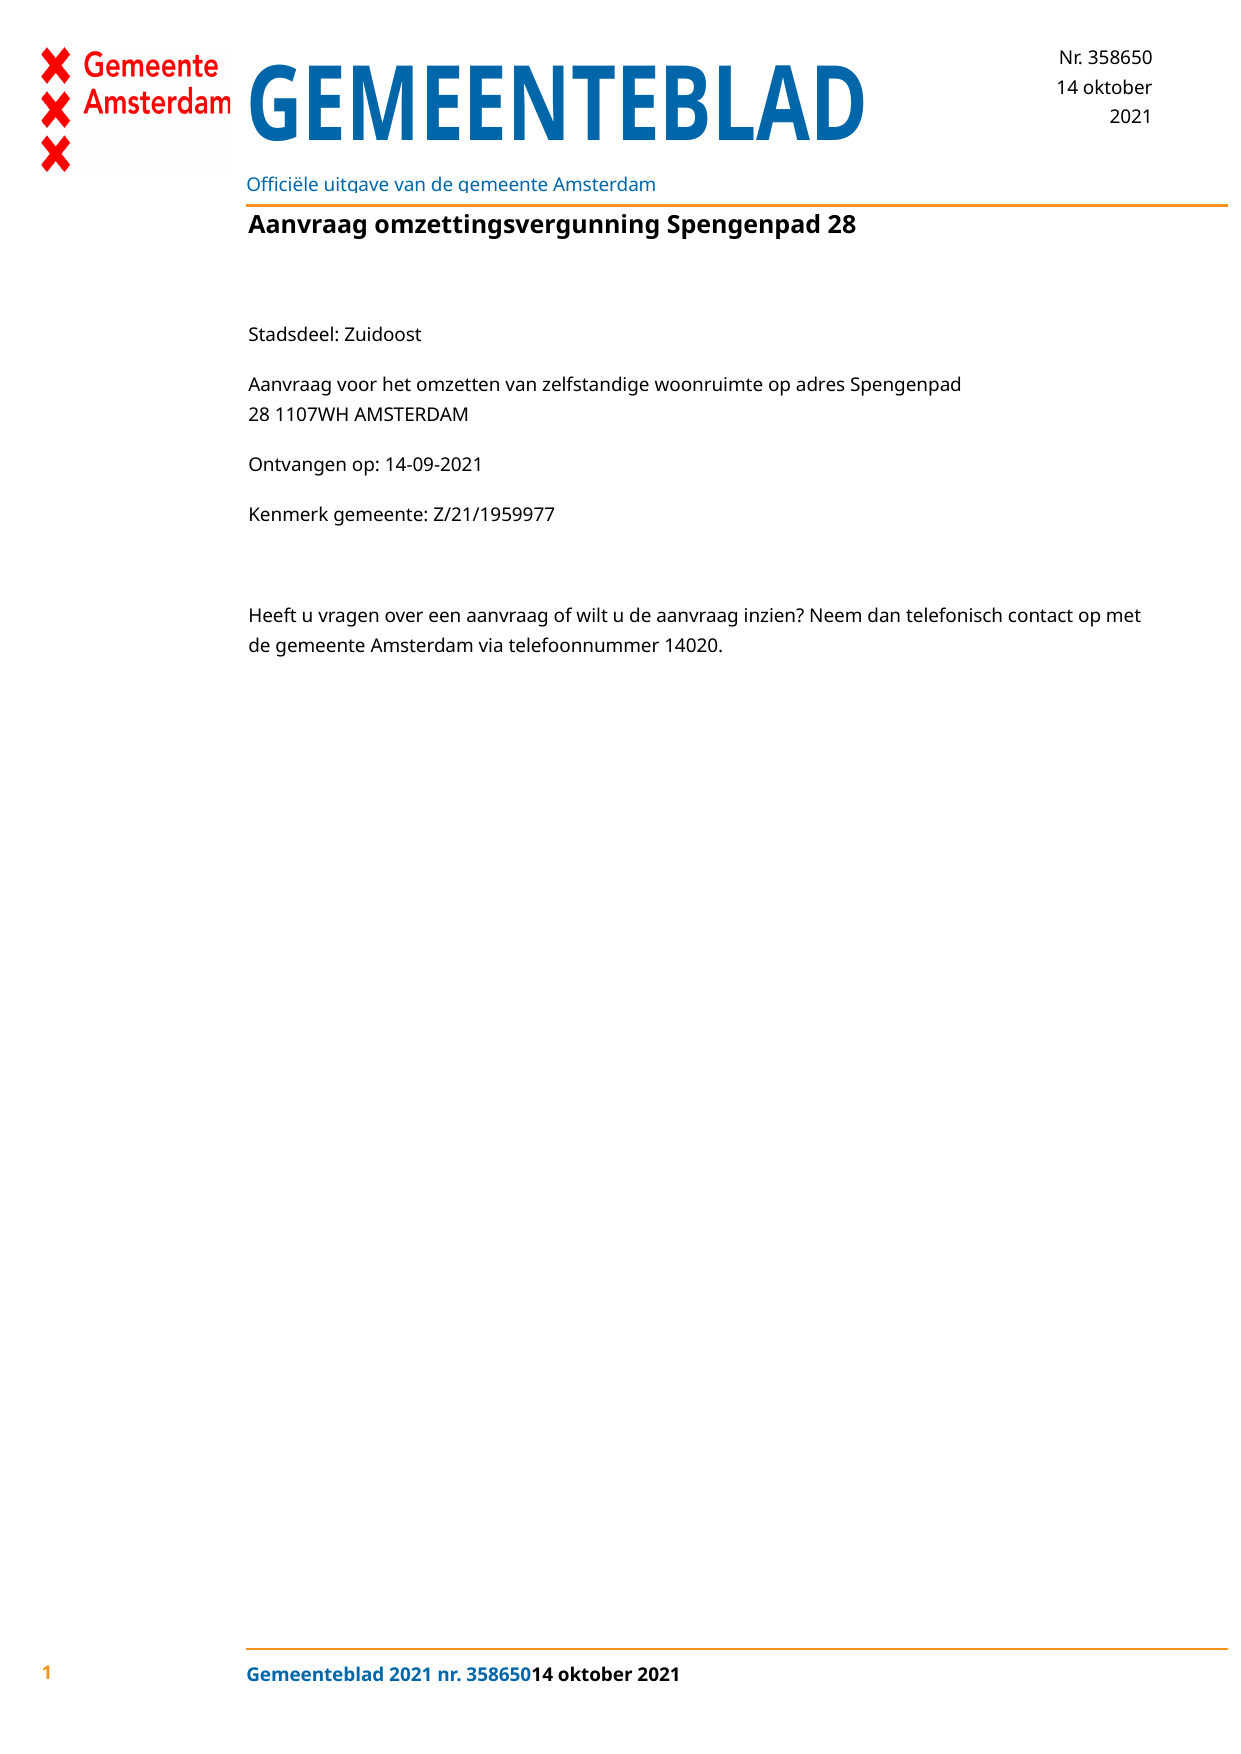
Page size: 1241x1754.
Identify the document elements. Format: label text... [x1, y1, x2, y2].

text Kenmerk gemeente: Z/21/1959977 [248, 502, 1152, 527]
text Aanvraag voor het omzetten van zelfstandige woonruimte op adres Spengenpad 28 1107WH AMSTERDAM [248, 371, 1152, 426]
text Ontvangen op: 14-09-2021 [248, 451, 1152, 477]
picture [41, 47, 231, 172]
text Heeft u vragen over een aanvraag of wilt u de aanvraag inzien? Neem dan telefonisch contact op met de gemeente Amsterdam via telefoonnummer 14020. [248, 602, 1152, 658]
text Aanvraag omzettingsvergunning Spengenpad 28 [248, 207, 1152, 241]
text Stadsdeel: Zuidoost [248, 321, 1152, 346]
